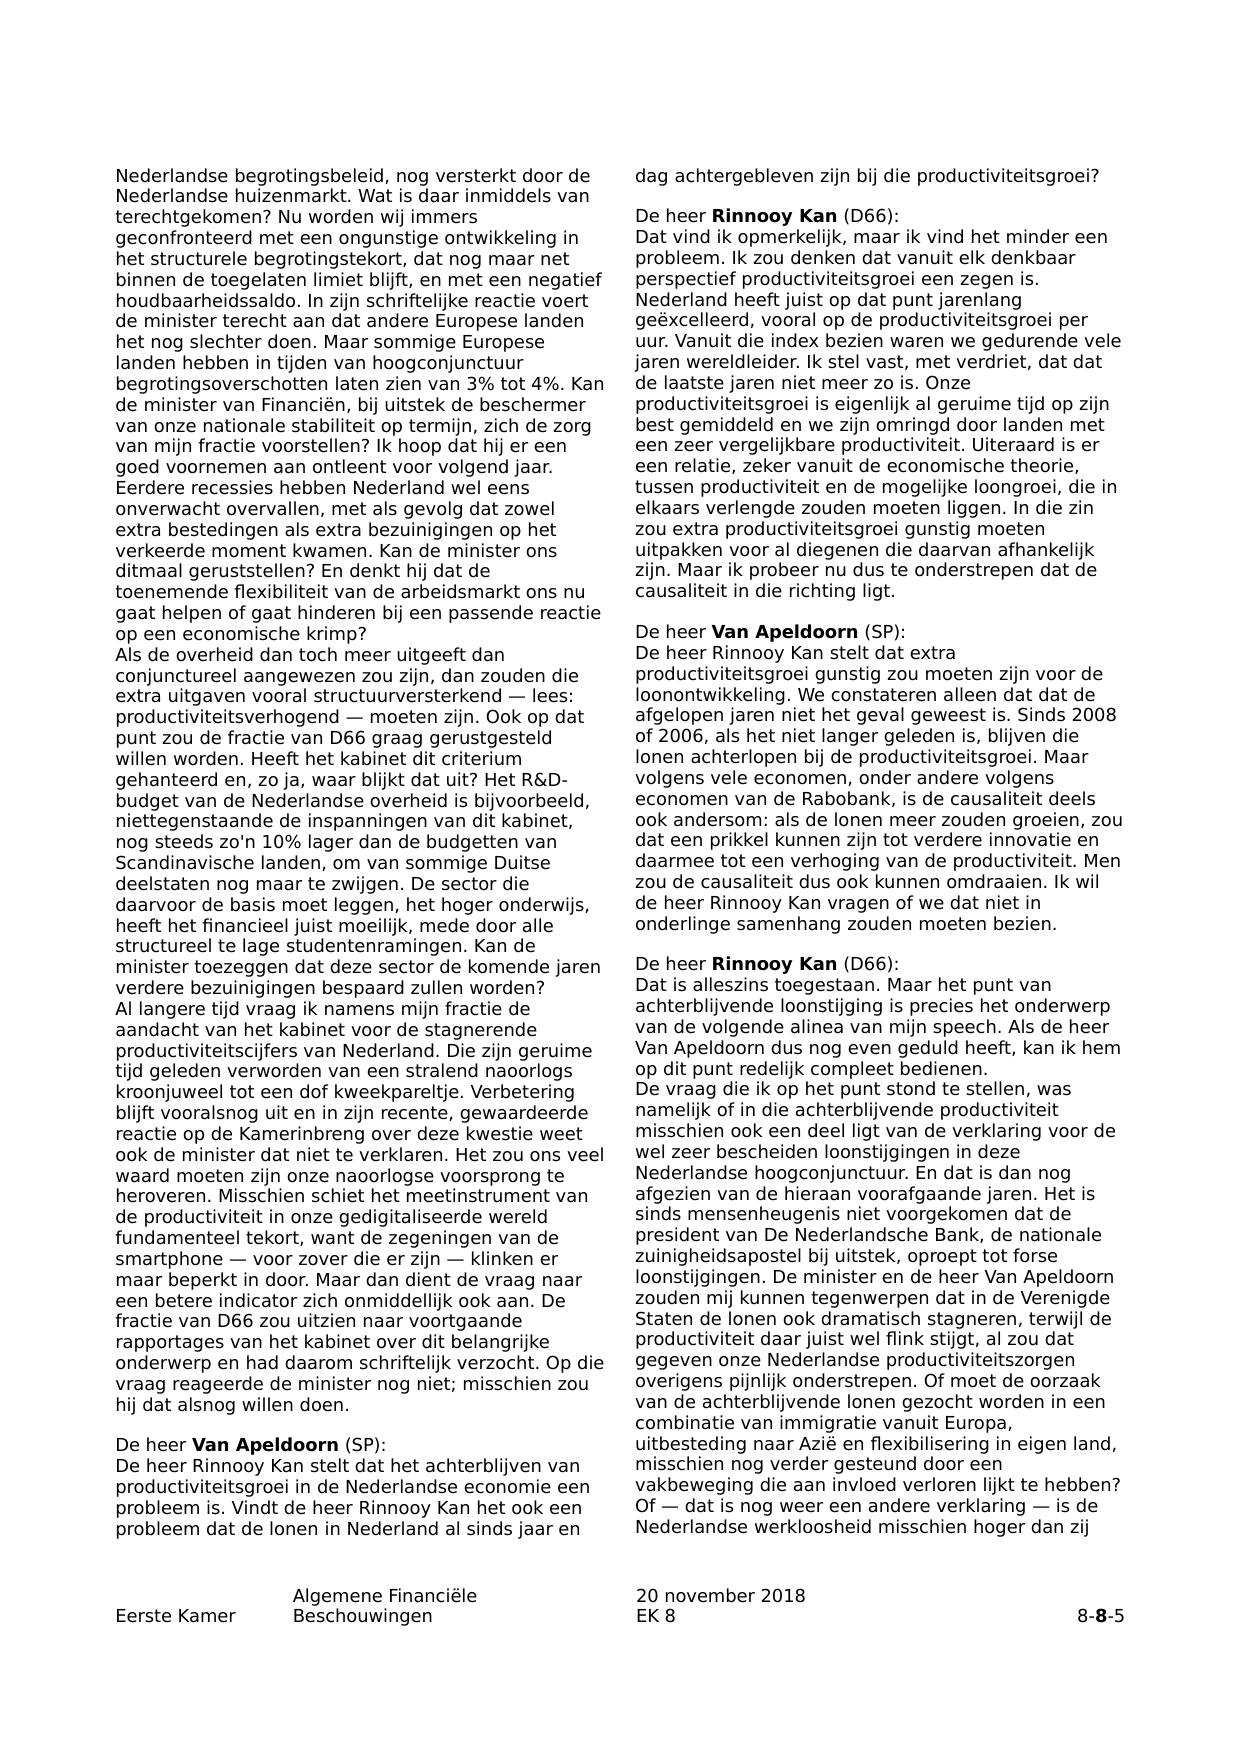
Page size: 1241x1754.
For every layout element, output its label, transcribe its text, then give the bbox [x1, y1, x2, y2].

text De heer Rinnooy Kan (D66): [635, 954, 1125, 975]
text De heer Rinnooy Kan (D66): [635, 206, 1125, 227]
text dag achtergebleven zijn bij die productiviteitsgroei? [635, 165, 1125, 186]
text Dat vind ik opmerkelijk, maar ik vind het minder een probleem. Ik zou denken dat vanuit elk denkbaar perspectief productiviteitsgroei een zegen is. Nederland heeft juist op dat punt jarenlang geëxcelleerd, vooral op de productiviteitsgroei per uur. Vanuit die index bezien waren we gedurende vele jaren wereldleider. Ik stel vast, met verdriet, dat dat de laatste jaren niet meer zo is. Onze productiviteitsgroei is eigenlijk al geruime tijd op zijn best gemiddeld en we zijn omringd door landen met een zeer vergelijkbare productiviteit. Uiteraard is er een relatie, zeker vanuit de economische theorie, tussen productiviteit en de mogelijke loongroei, die in elkaars verlengde zouden moeten liggen. In die zin zou extra productiviteitsgroei gunstig moeten uitpakken voor al diegenen die daarvan afhankelijk zijn. Maar ik probeer nu dus te onderstrepen dat de causaliteit in die richting ligt. [635, 227, 1125, 602]
text Dat is alleszins toegestaan. Maar het punt van achterblijvende loonstijging is precies het onderwerp van de volgende alinea van mijn speech. Als de heer Van Apeldoorn dus nog even geduld heeft, kan ik hem op dit punt redelijk compleet bedienen. [635, 975, 1125, 1079]
text Als de overheid dan toch meer uitgeeft dan conjunctureel aangewezen zou zijn, dan zouden die extra uitgaven vooral structuurversterkend — lees: productiviteitsverhogend — moeten zijn. Ook op dat punt zou de fractie van D66 graag gerustgesteld willen worden. Heeft het kabinet dit criterium gehanteerd en, zo ja, waar blijkt dat uit? Het R&D-budget van de Nederlandse overheid is bijvoorbeeld, niettegenstaande de inspanningen van dit kabinet, nog steeds zo'n 10% lager dan de budgetten van Scandinavische landen, om van sommige Duitse deelstaten nog maar te zwijgen. De sector die daarvoor de basis moet leggen, het hoger onderwijs, heeft het financieel juist moeilijk, mede door alle structureel te lage studentenramingen. Kan de minister toezeggen dat deze sector de komende jaren verdere bezuinigingen bespaard zullen worden? [115, 644, 605, 999]
text De heer Rinnooy Kan stelt dat extra productiviteitsgroei gunstig zou moeten zijn voor de loonontwikkeling. We constateren alleen dat dat de afgelopen jaren niet het geval geweest is. Sinds 2008 of 2006, als het niet langer geleden is, blijven die lonen achterlopen bij de productiviteitsgroei. Maar volgens vele economen, onder andere volgens economen van de Rabobank, is de causaliteit deels ook andersom: als de lonen meer zouden groeien, zou dat een prikkel kunnen zijn tot verdere innovatie en daarmee tot een verhoging van de productiviteit. Men zou de causaliteit dus ook kunnen omdraaien. Ik wil de heer Rinnooy Kan vragen of we dat niet in onderlinge samenhang zouden moeten bezien. [635, 643, 1125, 934]
text Nederlandse begrotingsbeleid, nog versterkt door de Nederlandse huizenmarkt. Wat is daar inmiddels van terechtgekomen? Nu worden wij immers geconfronteerd met een ongunstige ontwikkeling in het structurele begrotingstekort, dat nog maar net binnen de toegelaten limiet blijft, en met een negatief houdbaarheidssaldo. In zijn schriftelijke reactie voert de minister terecht aan dat andere Europese landen het nog slechter doen. Maar sommige Europese landen hebben in tijden van hoogconjunctuur begrotingsoverschotten laten zien van 3% tot 4%. Kan de minister van Financiën, bij uitstek de beschermer van onze nationale stabiliteit op termijn, zich de zorg van mijn fractie voorstellen? Ik hoop dat hij er een goed voornemen aan ontleent voor volgend jaar. Eerdere recessies hebben Nederland wel eens onverwacht overvallen, met als gevolg dat zowel extra bestedingen als extra bezuinigingen op het verkeerde moment kwamen. Kan de minister ons ditmaal geruststellen? En denkt hij dat de toenemende flexibiliteit van de arbeidsmarkt ons nu gaat helpen of gaat hinderen bij een passende reactie op een economische krimp? [115, 165, 605, 644]
text De heer Van Apeldoorn (SP): [115, 1435, 605, 1456]
text De vraag die ik op het punt stond te stellen, was namelijk of in die achterblijvende productiviteit misschien ook een deel ligt van de verklaring voor de wel zeer bescheiden loonstijgingen in deze Nederlandse hoogconjunctuur. En dat is dan nog afgezien van de hieraan voorafgaande jaren. Het is sinds mensenheugenis niet voorgekomen dat de president van De Nederlandsche Bank, de nationale zuinigheidsapostel bij uitstek, oproept tot forse loonstijgingen. De minister en de heer Van Apeldoorn zouden mij kunnen tegenwerpen dat in de Verenigde Staten de lonen ook dramatisch stagneren, terwijl de productiviteit daar juist wel flink stijgt, al zou dat gegeven onze Nederlandse productiviteitszorgen overigens pijnlijk onderstrepen. Of moet de oorzaak van de achterblijvende lonen gezocht worden in een combinatie van immigratie vanuit Europa, uitbesteding naar Azië en flexibilisering in eigen land, misschien nog verder gesteund door een vakbeweging die aan invloed verloren lijkt te hebben? Of — dat is nog weer een andere verklaring — is de Nederlandse werkloosheid misschien hoger dan zij [635, 1079, 1125, 1537]
text De heer Rinnooy Kan stelt dat het achterblijven van productiviteitsgroei in de Nederlandse economie een probleem is. Vindt de heer Rinnooy Kan het ook een probleem dat de lonen in Nederland al sinds jaar en [115, 1456, 605, 1539]
text De heer Van Apeldoorn (SP): [635, 622, 1125, 643]
text Al langere tijd vraag ik namens mijn fractie de aandacht van het kabinet voor de stagnerende productiviteitscijfers van Nederland. Die zijn geruime tijd geleden verworden van een stralend naoorlogs kroonjuweel tot een dof kweekpareltje. Verbetering blijft vooralsnog uit en in zijn recente, gewaardeerde reactie op de Kamerinbreng over deze kwestie weet ook de minister dat niet te verklaren. Het zou ons veel waard moeten zijn onze naoorlogse voorsprong te heroveren. Misschien schiet het meetinstrument van de productiviteit in onze gedigitaliseerde wereld fundamenteel tekort, want de zegeningen van de smartphone — voor zover die er zijn — klinken er maar beperkt in door. Maar dan dient de vraag naar een betere indicator zich onmiddellijk ook aan. De fractie van D66 zou uitzien naar voortgaande rapportages van het kabinet over dit belangrijke onderwerp en had daarom schriftelijk verzocht. Op die vraag reageerde de minister nog niet; misschien zou hij dat alsnog willen doen. [115, 999, 605, 1415]
